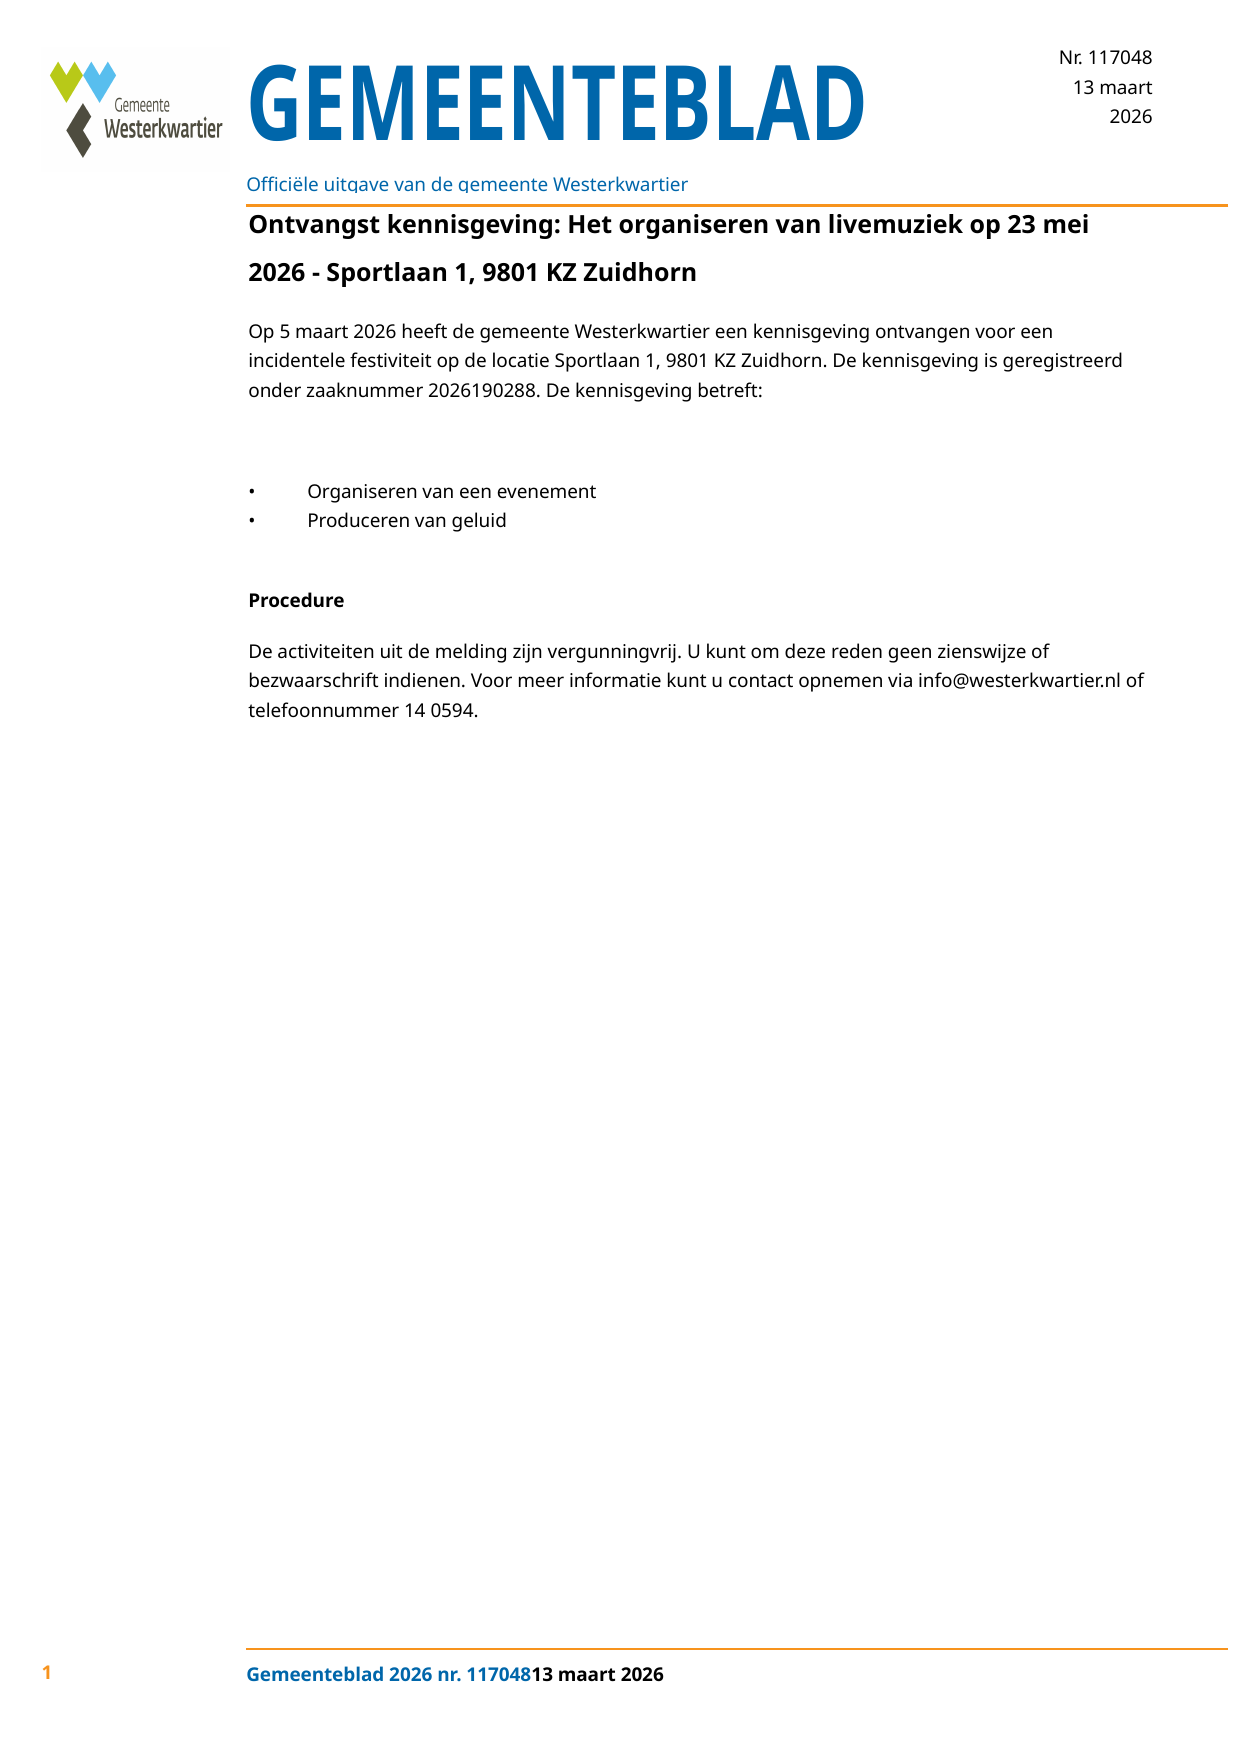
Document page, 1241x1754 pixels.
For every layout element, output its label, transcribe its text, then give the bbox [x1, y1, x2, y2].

text Op 5 maart 2026 heeft de gemeente Westerkwartier een kennisgeving ontvangen voor een incidentele festiviteit op de locatie Sportlaan 1, 9801 KZ Zuidhorn. De kennisgeving is geregistreerd onder zaaknummer 2026190288. De kennisgeving betreft: [248, 318, 1152, 403]
list Produceren van geluid [248, 507, 1152, 533]
text Ontvangst kennisgeving: Het organiseren van livemuziek op 23 mei 2026 - Sportlaan 1, 9801 KZ Zuidhorn [248, 207, 1152, 288]
text De activiteiten uit de melding zijn vergunningvrij. U kunt om deze reden geen zienswijze of bezwaarschrift indienen. Voor meer informatie kunt u contact opnemen via info@westerkwartier.nl of telefoonnummer 14 0594. [248, 638, 1152, 723]
list Organiseren van een evenement [248, 478, 1152, 504]
picture [41, 47, 231, 172]
text Procedure [248, 587, 1152, 613]
